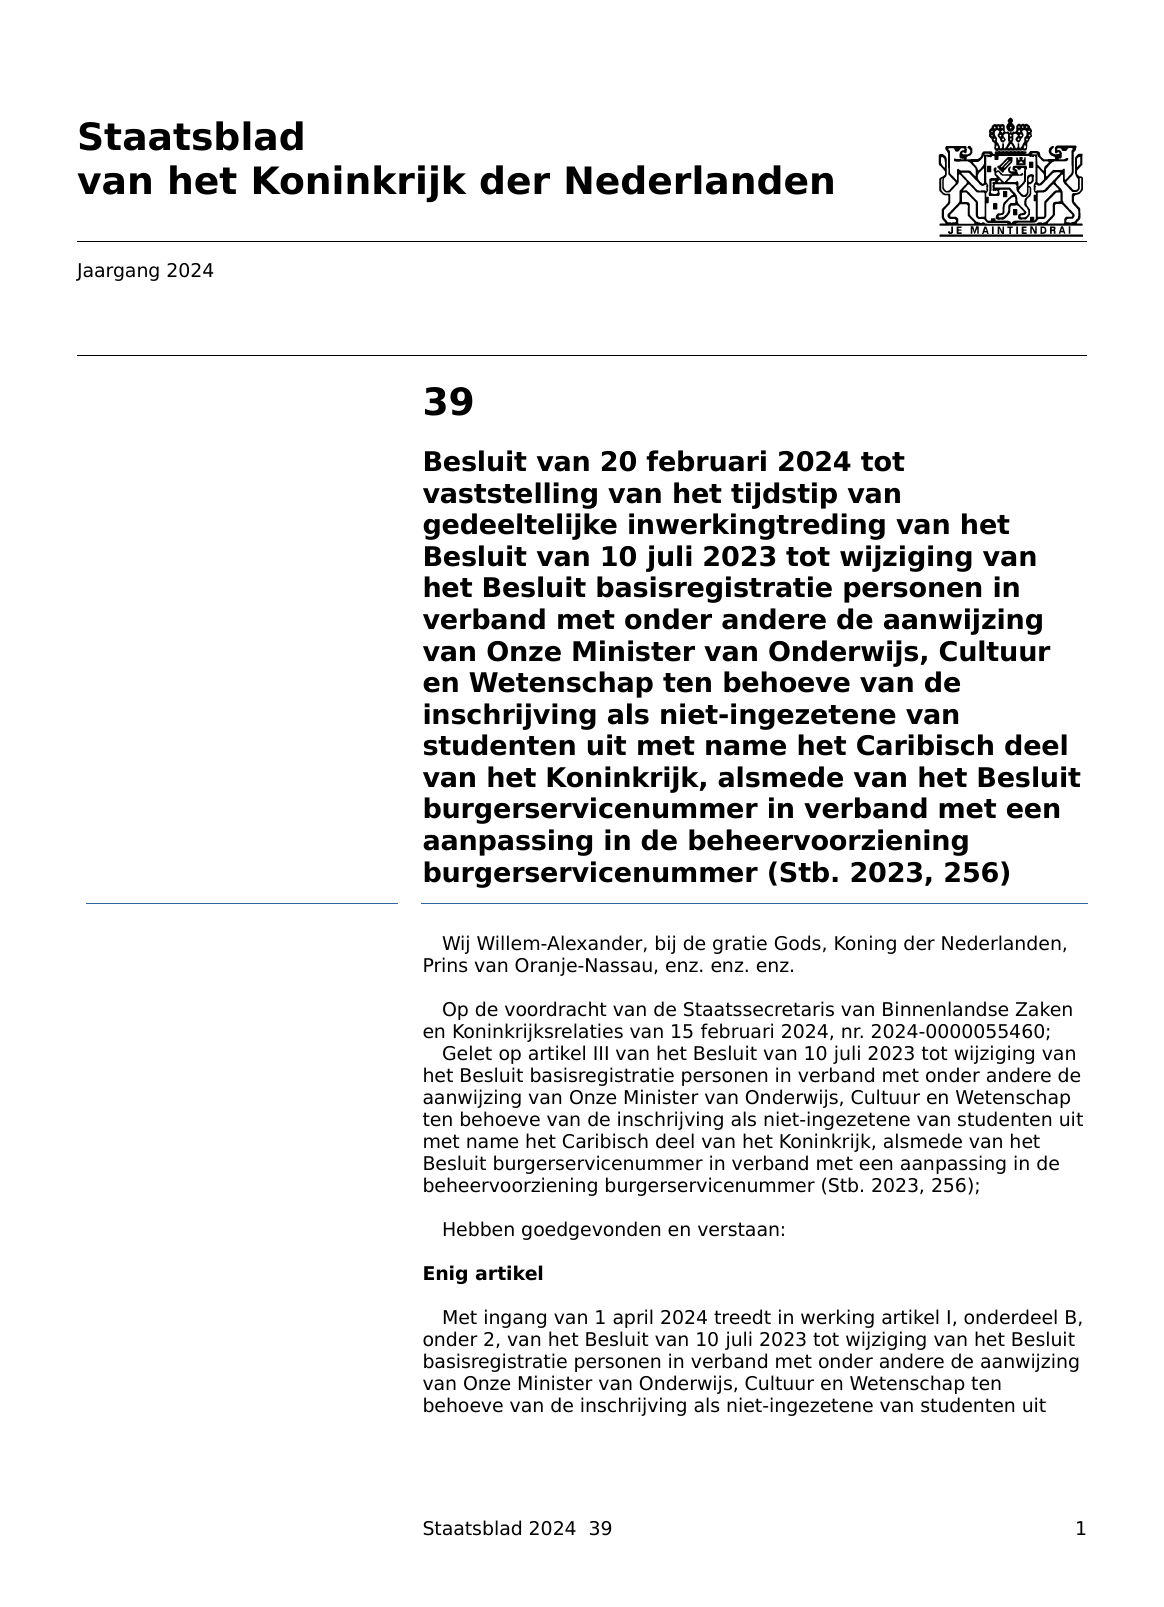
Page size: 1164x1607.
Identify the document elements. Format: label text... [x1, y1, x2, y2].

text Met ingang van 1 april 2024 treedt in werking artikel I, onderdeel B, onder 2, van het Besluit van 10 juli 2023 tot wijziging van het Besluit basisregistratie personen in verband met onder andere de aanwijzing van Onze Minister van Onderwijs, Cultuur en Wetenschap ten behoeve van de inschrijving als niet-ingezetene van studenten uit [422, 1307, 1087, 1417]
picture [936, 115, 1087, 240]
table_header Staatsblad van het Koninkrijk der Nederlanden [77, 100, 886, 241]
text Op de voordracht van de Staatssecretaris van Binnenlandse Zaken en Koninkrijksrelaties van 15 februari 2024, nr. 2024-0000055460; [422, 999, 1087, 1043]
table_cell Jaargang 2024 [77, 242, 1087, 355]
text Besluit van 20 februari 2024 tot vaststelling van het tijdstip van gedeeltelijke inwerkingtreding van het Besluit van 10 juli 2023 tot wijziging van het Besluit basisregistratie personen in verband met onder andere de aanwijzing van Onze Minister van Onderwijs, Cultuur en Wetenschap ten behoeve van de inschrijving als niet-ingezetene van studenten uit met name het Caribisch deel van het Koninkrijk, alsmede van het Besluit burgerservicenummer in verband met een aanpassing in de beheervoorziening burgerservicenummer (Stb. 2023, 256) [422, 447, 1087, 888]
subtitle Enig artikel [422, 1263, 1087, 1285]
subtitle 39 [422, 381, 1087, 424]
text Gelet op artikel III van het Besluit van 10 juli 2023 tot wijziging van het Besluit basisregistratie personen in verband met onder andere de aanwijzing van Onze Minister van Onderwijs, Cultuur en Wetenschap ten behoeve van de inschrijving als niet-ingezetene van studenten uit met name het Caribisch deel van het Koninkrijk, alsmede van het Besluit burgerservicenummer in verband met een aanpassing in de beheervoorziening burgerservicenummer (Stb. 2023, 256); [422, 1043, 1087, 1197]
text Wij Willem-Alexander, bij de gratie Gods, Koning der Nederlanden, Prins van Oranje-Nassau, enz. enz. enz. [422, 933, 1087, 977]
table_header [886, 100, 1087, 241]
text Hebben goedgevonden en verstaan: [422, 1219, 1087, 1241]
